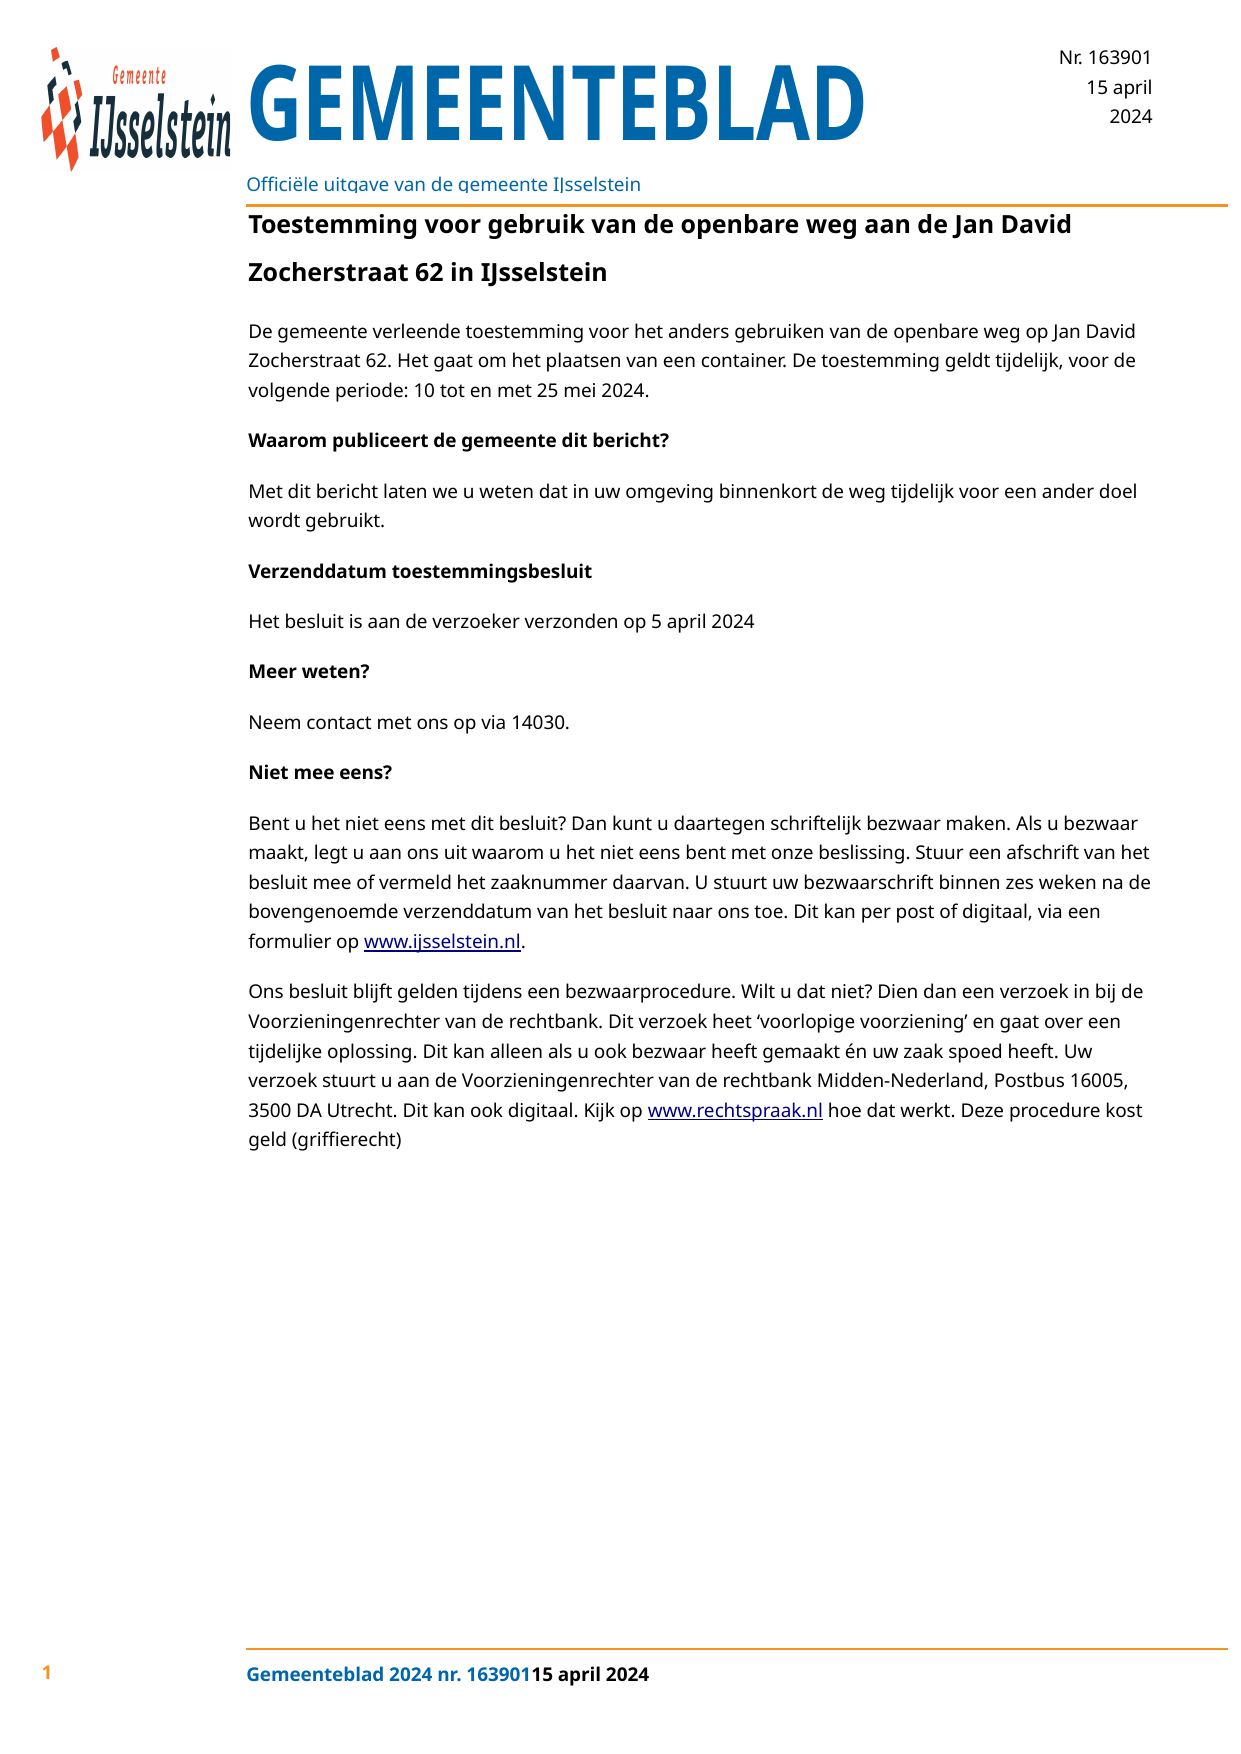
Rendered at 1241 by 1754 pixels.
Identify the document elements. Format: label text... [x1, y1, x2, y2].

text Meer weten? [248, 659, 1152, 684]
text Ons besluit blijft gelden tijdens een bezwaarprocedure. Wilt u dat niet? Dien dan een verzoek in bij de Voorzieningenrechter van de rechtbank. Dit verzoek heet ‘voorlopige voorziening’ en gaat over een tijdelijke oplossing. Dit kan alleen als u ook bezwaar heeft gemaakt én uw zaak spoed heeft. Uw verzoek stuurt u aan de Voorzieningenrechter van de rechtbank Midden-Nederland, Postbus 16005, 3500 DA Utrecht. Dit kan ook digitaal. Kijk op www.rechtspraak.nl hoe dat werkt. Deze procedure kost geld (griffierecht) [248, 979, 1152, 1152]
text Bent u het niet eens met dit besluit? Dan kunt u daartegen schriftelijk bezwaar maken. Als u bezwaar maakt, legt u aan ons uit waarom u het niet eens bent met onze beslissing. Stuur een afschrift van het besluit mee of vermeld het zaaknummer daarvan. U stuurt uw bezwaarschrift binnen zes weken na de bovengenoemde verzenddatum van het besluit naar ons toe. Dit kan per post of digitaal, via een formulier op www.ijsselstein.nl. [248, 810, 1152, 954]
text Waarom publiceert de gemeente dit bericht? [248, 427, 1152, 453]
text Niet mee eens? [248, 759, 1152, 785]
text Verzenddatum toestemmingsbesluit [248, 558, 1152, 584]
picture [41, 47, 231, 172]
text Het besluit is aan de verzoeker verzonden op 5 april 2024 [248, 608, 1152, 634]
text Toestemming voor gebruik van de openbare weg aan de Jan David Zocherstraat 62 in IJsselstein [248, 207, 1152, 288]
text Met dit bericht laten we u weten dat in uw omgeving binnenkort de weg tijdelijk voor een ander doel wordt gebruikt. [248, 478, 1152, 533]
text De gemeente verleende toestemming voor het anders gebruiken van de openbare weg op Jan David Zocherstraat 62. Het gaat om het plaatsen van een container. De toestemming geldt tijdelijk, voor de volgende periode: 10 tot en met 25 mei 2024. [248, 318, 1152, 403]
text Neem contact met ons op via 14030. [248, 709, 1152, 735]
